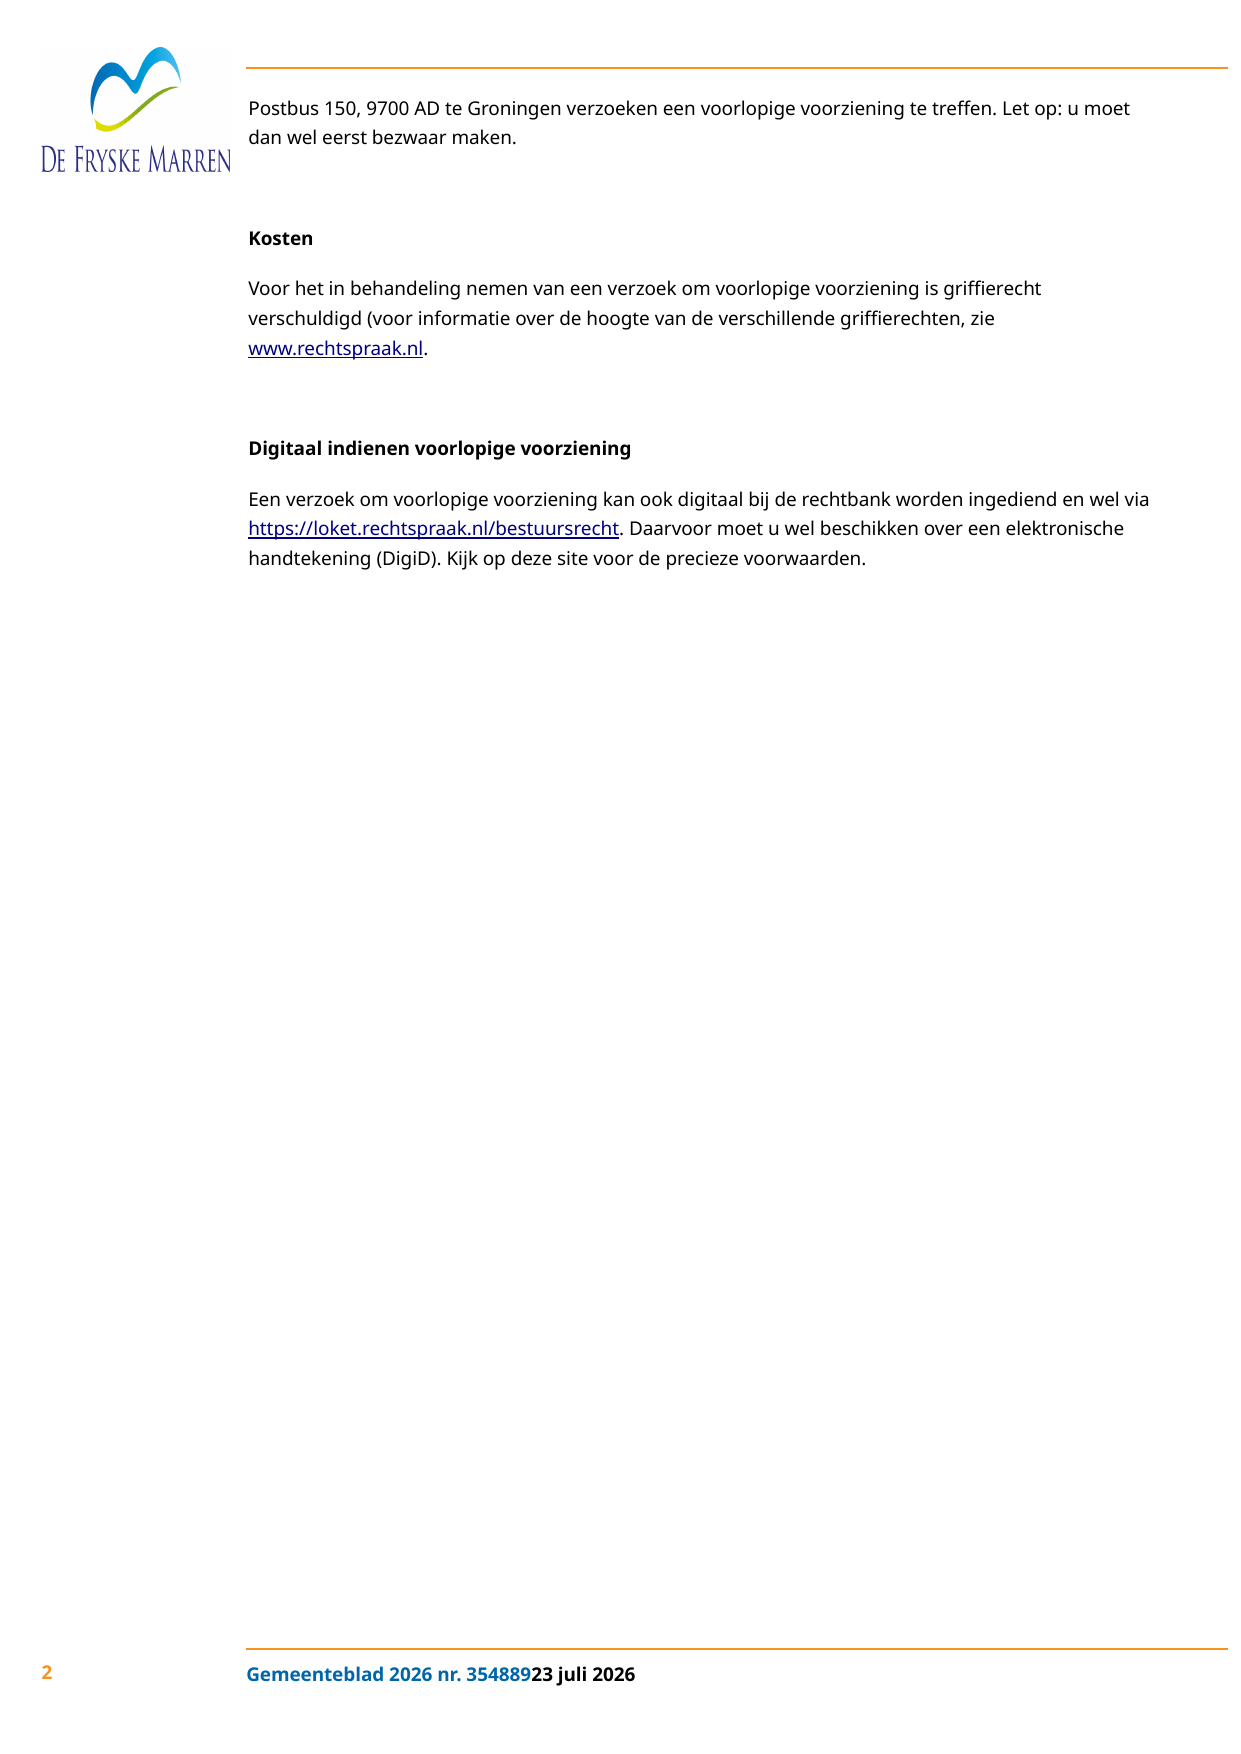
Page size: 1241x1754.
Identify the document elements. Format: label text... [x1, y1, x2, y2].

text Digitaal indienen voorlopige voorziening [248, 436, 1152, 461]
picture [41, 47, 231, 172]
text Voor het in behandeling nemen van een verzoek om voorlopige voorziening is griffierecht verschuldigd (voor informatie over de hoogte van de verschillende griffierechten, zie www.rechtspraak.nl. [248, 276, 1152, 361]
text Kosten [248, 225, 1152, 251]
text Een verzoek om voorlopige voorziening kan ook digitaal bij de rechtbank worden ingediend en wel via https://loket.rechtspraak.nl/bestuursrecht. Daarvoor moet u wel beschikken over een elektronische handtekening (DigiD). Kijk op deze site voor de precieze voorwaarden. [248, 486, 1152, 571]
text Postbus 150, 9700 AD te Groningen verzoeken een voorlopige voorziening te treffen. Let op: u moet dan wel eerst bezwaar maken. [248, 95, 1152, 150]
